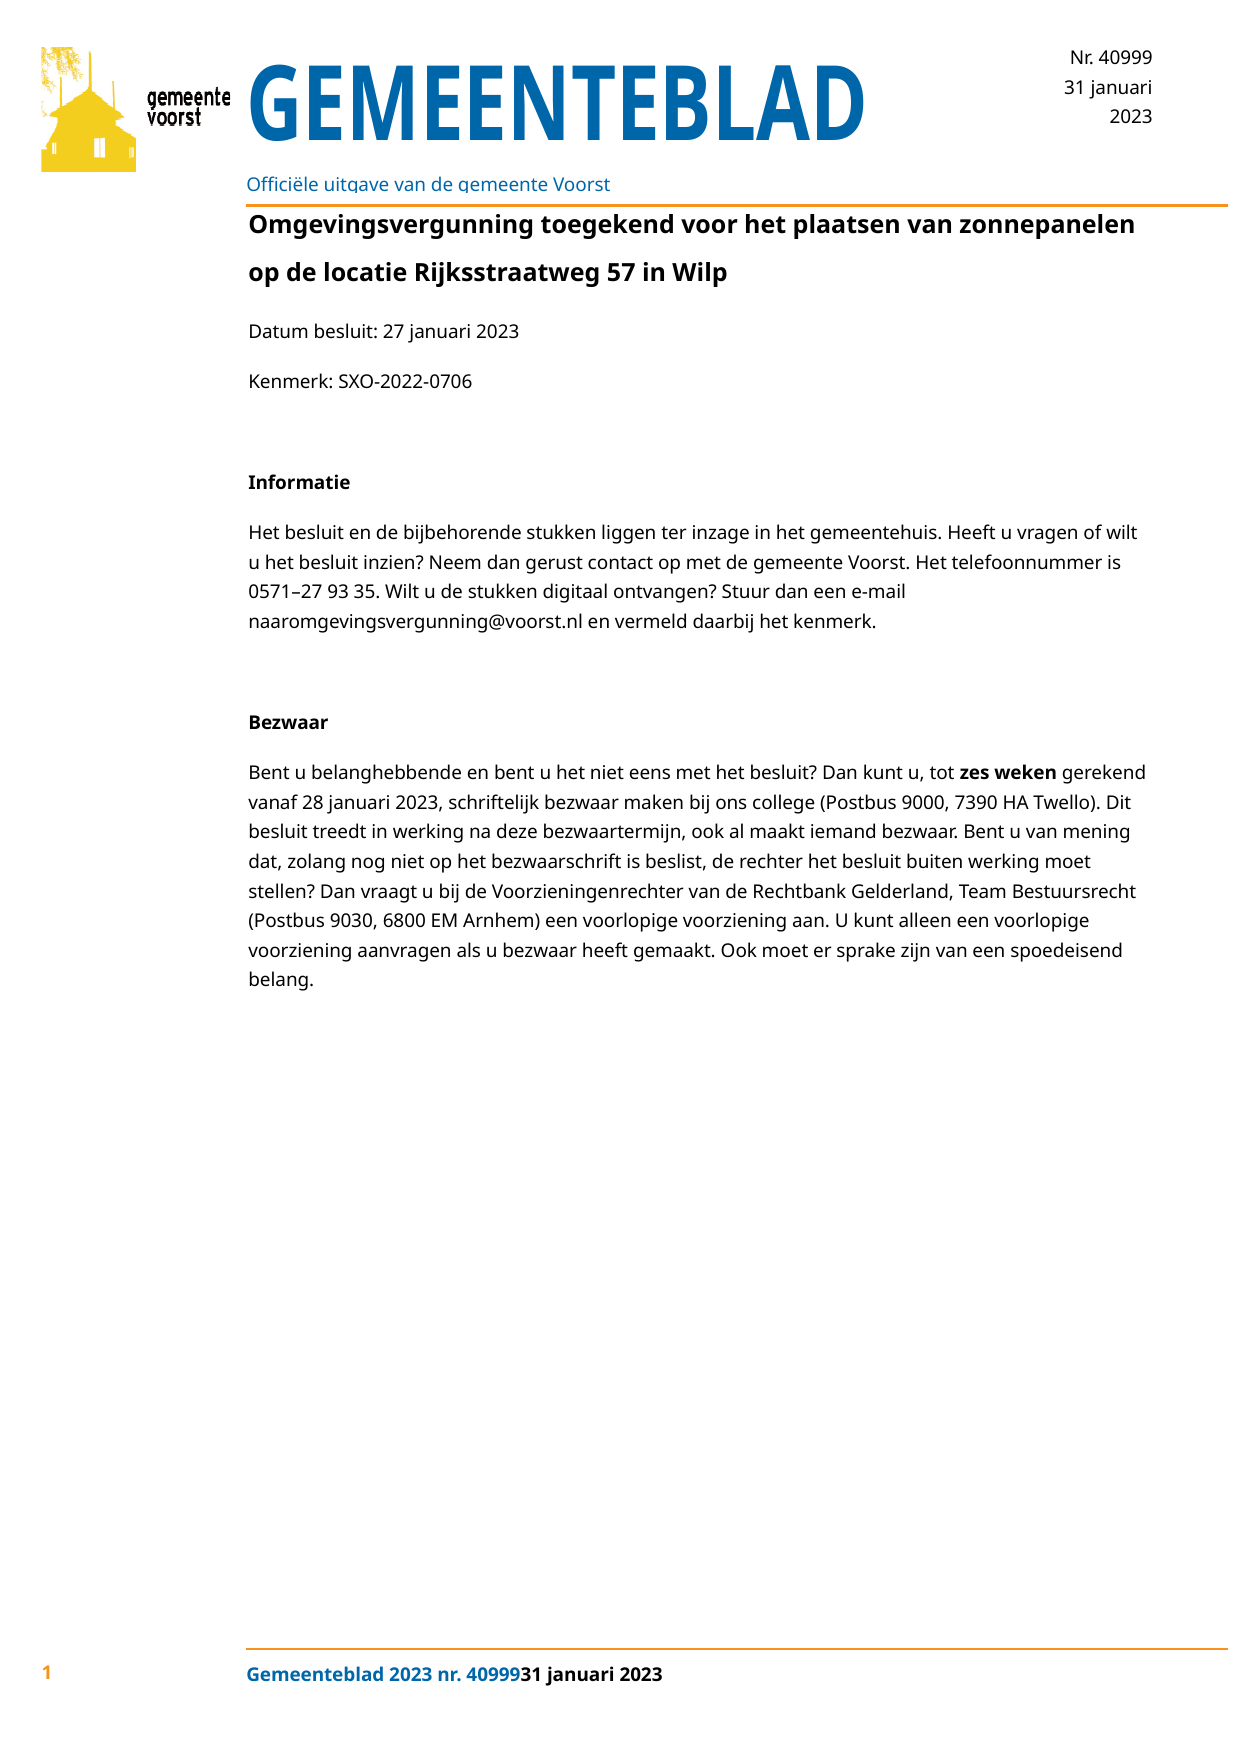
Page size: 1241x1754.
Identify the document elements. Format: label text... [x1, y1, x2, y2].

text Bezwaar [248, 709, 1152, 735]
text Datum besluit: 27 januari 2023 [248, 318, 1152, 344]
text Informatie [248, 469, 1152, 495]
text Omgevingsvergunning toegekend voor het plaatsen van zonnepanelen op de locatie Rijksstraatweg 57 in Wilp [248, 207, 1152, 288]
picture [41, 47, 231, 172]
text Het besluit en de bijbehorende stukken liggen ter inzage in het gemeentehuis. Heeft u vragen of wilt u het besluit inzien? Neem dan gerust contact op met de gemeente Voorst. Het telefoonnummer is 0571–27 93 35. Wilt u de stukken digitaal ontvangen? Stuur dan een e-mail naaromgevingsvergunning@voorst.nl en vermeld daarbij het kenmerk. [248, 519, 1152, 634]
text Bent u belanghebbende en bent u het niet eens met het besluit? Dan kunt u, tot zes weken gerekend vanaf 28 januari 2023, schriftelijk bezwaar maken bij ons college (Postbus 9000, 7390 HA Twello). Dit besluit treedt in werking na deze bezwaartermijn, ook al maakt iemand bezwaar. Bent u van mening dat, zolang nog niet op het bezwaarschrift is beslist, de rechter het besluit buiten werking moet stellen? Dan vraagt u bij de Voorzieningenrechter van de Rechtbank Gelderland, Team Bestuursrecht (Postbus 9030, 6800 EM Arnhem) een voorlopige voorziening aan. U kunt alleen een voorlopige voorziening aanvragen als u bezwaar heeft gemaakt. Ook moet er sprake zijn van een spoedeisend belang. [248, 759, 1152, 992]
text Kenmerk: SXO-2022-0706 [248, 368, 1152, 394]
